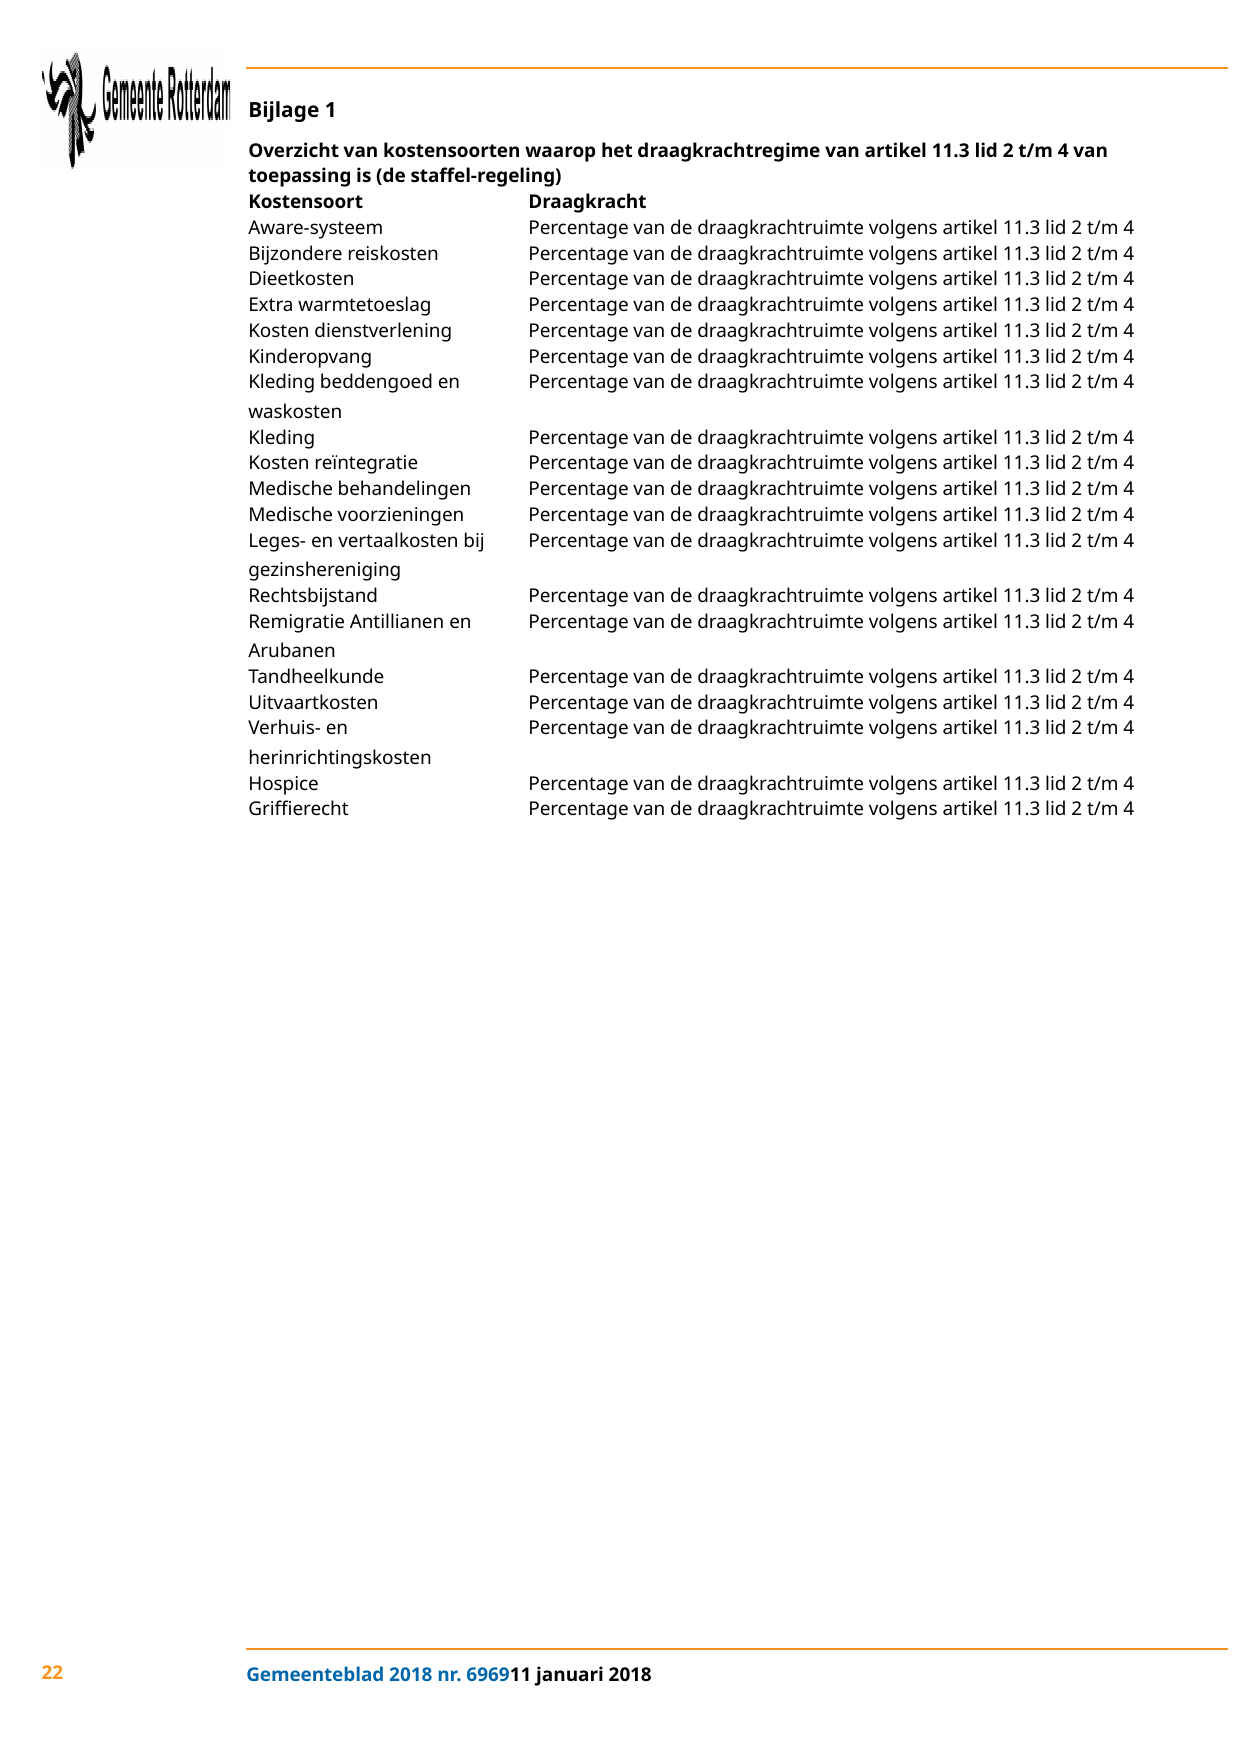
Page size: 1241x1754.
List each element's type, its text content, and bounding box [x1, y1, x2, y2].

table_cell Tandheelkunde [248, 663, 528, 689]
table_cell Percentage van de draagkrachtruimte volgens artikel 11.3 lid 2 t/m 4 [528, 770, 1152, 796]
table_cell Bijzondere reiskosten [248, 240, 528, 266]
table_cell Percentage van de draagkrachtruimte volgens artikel 11.3 lid 2 t/m 4 [528, 369, 1152, 424]
table_cell Percentage van de draagkrachtruimte volgens artikel 11.3 lid 2 t/m 4 [528, 582, 1152, 608]
table_cell Percentage van de draagkrachtruimte volgens artikel 11.3 lid 2 t/m 4 [528, 266, 1152, 291]
table_cell Kinderopvang [248, 343, 528, 368]
table_cell Percentage van de draagkrachtruimte volgens artikel 11.3 lid 2 t/m 4 [528, 475, 1152, 501]
table_cell Dieetkosten [248, 266, 528, 291]
table_cell Percentage van de draagkrachtruimte volgens artikel 11.3 lid 2 t/m 4 [528, 214, 1152, 240]
table_header Kostensoort [248, 189, 528, 214]
table_cell Percentage van de draagkrachtruimte volgens artikel 11.3 lid 2 t/m 4 [528, 291, 1152, 317]
table_cell Kleding beddengoed en waskosten [248, 369, 528, 424]
text Bijlage 1 [248, 95, 1152, 123]
table_cell Kosten dienstverlening [248, 317, 528, 343]
table_cell Percentage van de draagkrachtruimte volgens artikel 11.3 lid 2 t/m 4 [528, 501, 1152, 527]
table_cell Medische voorzieningen [248, 501, 528, 527]
table_cell Percentage van de draagkrachtruimte volgens artikel 11.3 lid 2 t/m 4 [528, 715, 1152, 770]
table_cell Rechtsbijstand [248, 582, 528, 608]
table_header Draagkracht [528, 189, 1152, 214]
table_cell Percentage van de draagkrachtruimte volgens artikel 11.3 lid 2 t/m 4 [528, 450, 1152, 475]
table_cell Remigratie Antillianen en Arubanen [248, 608, 528, 663]
table_cell Hospice [248, 770, 528, 796]
picture [41, 47, 231, 172]
table_cell Aware-systeem [248, 214, 528, 240]
text Overzicht van kostensoorten waarop het draagkrachtregime van artikel 11.3 lid 2 t/m 4 van toepassing is (de staffel-regeling) [248, 137, 1152, 188]
table_cell Percentage van de draagkrachtruimte volgens artikel 11.3 lid 2 t/m 4 [528, 240, 1152, 266]
table_cell Percentage van de draagkrachtruimte volgens artikel 11.3 lid 2 t/m 4 [528, 527, 1152, 582]
table_cell Extra warmtetoeslag [248, 291, 528, 317]
table_cell Medische behandelingen [248, 475, 528, 501]
table_cell Griffierecht [248, 796, 528, 821]
table_cell Verhuis- en herinrichtingskosten [248, 715, 528, 770]
table_cell Leges- en vertaalkosten bij gezinshereniging [248, 527, 528, 582]
table_cell Percentage van de draagkrachtruimte volgens artikel 11.3 lid 2 t/m 4 [528, 608, 1152, 663]
table_cell Percentage van de draagkrachtruimte volgens artikel 11.3 lid 2 t/m 4 [528, 689, 1152, 714]
table_cell Kleding [248, 424, 528, 449]
table_cell Percentage van de draagkrachtruimte volgens artikel 11.3 lid 2 t/m 4 [528, 424, 1152, 449]
table_cell Percentage van de draagkrachtruimte volgens artikel 11.3 lid 2 t/m 4 [528, 796, 1152, 821]
table_cell Percentage van de draagkrachtruimte volgens artikel 11.3 lid 2 t/m 4 [528, 317, 1152, 343]
table_cell Kosten reïntegratie [248, 450, 528, 475]
table_cell Uitvaartkosten [248, 689, 528, 714]
table_cell Percentage van de draagkrachtruimte volgens artikel 11.3 lid 2 t/m 4 [528, 343, 1152, 368]
table_cell Percentage van de draagkrachtruimte volgens artikel 11.3 lid 2 t/m 4 [528, 663, 1152, 689]
